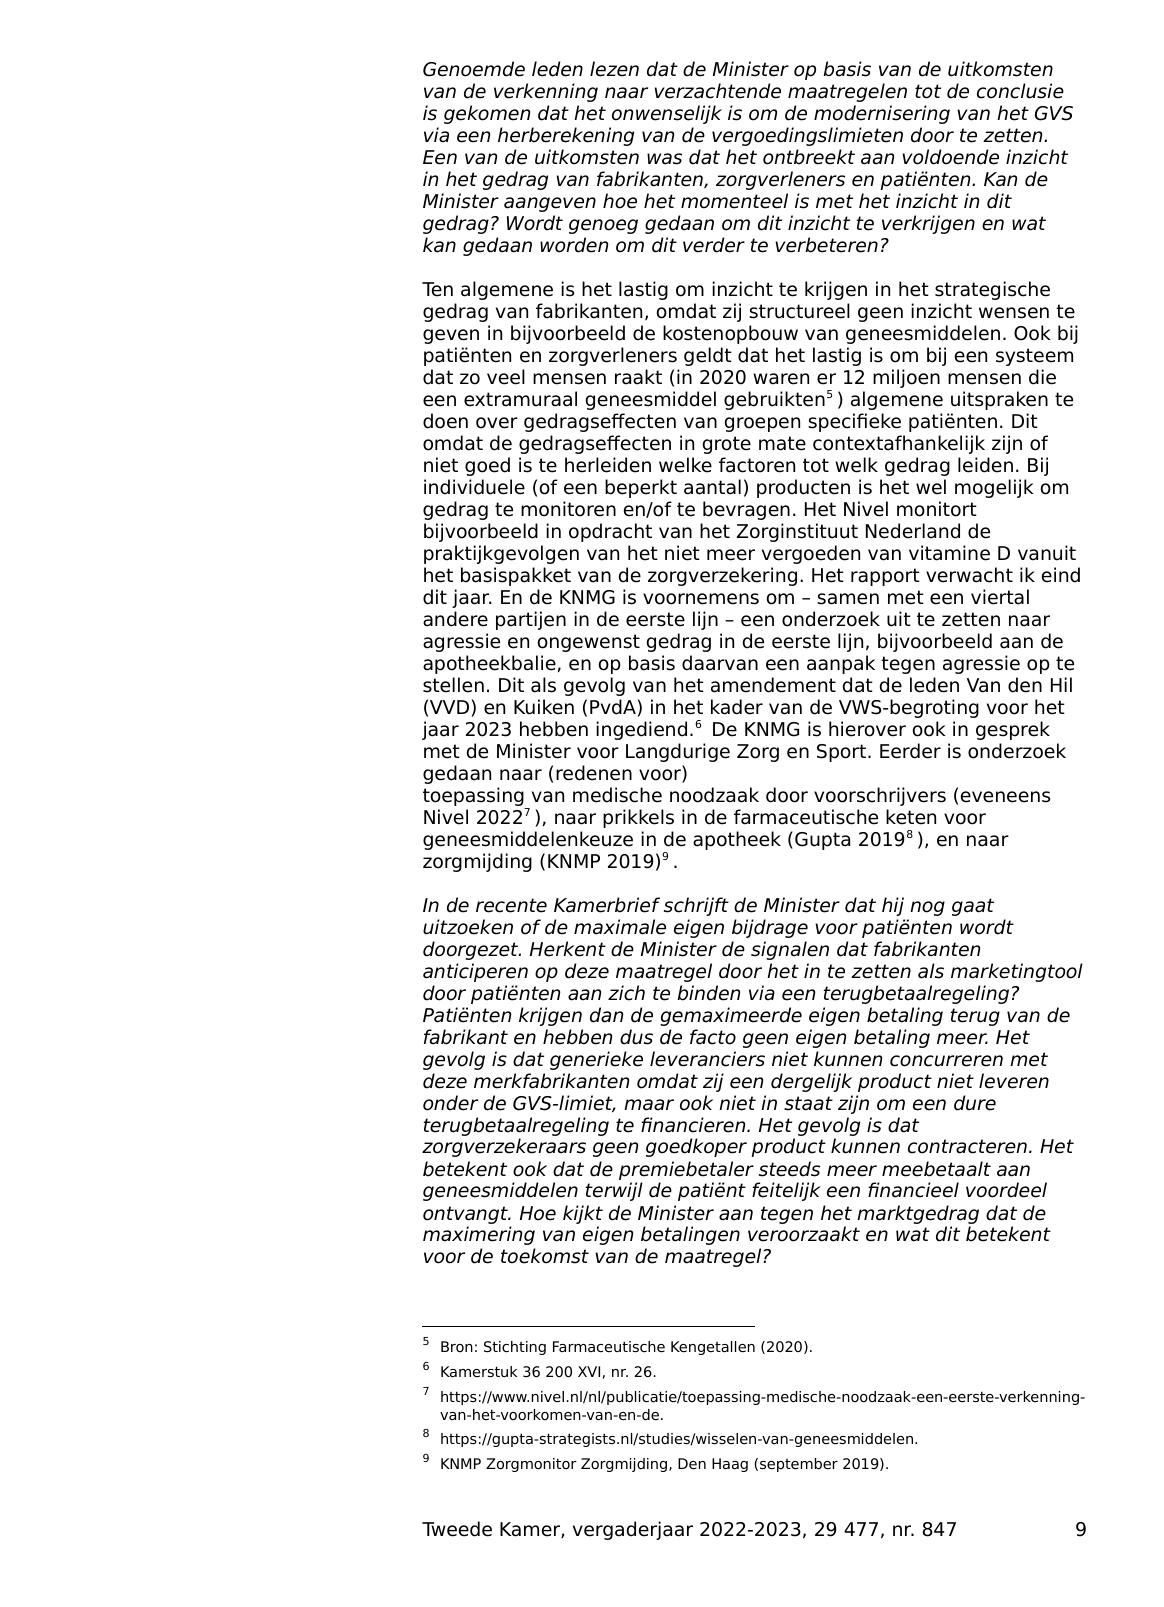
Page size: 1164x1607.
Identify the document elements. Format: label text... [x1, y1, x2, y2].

text Ten algemene is het lastig om inzicht te krijgen in het strategische gedrag van fabrikanten, omdat zij structureel geen inzicht wensen te geven in bijvoorbeeld de kostenopbouw van geneesmiddelen. Ook bij patiënten en zorgverleners geldt dat het lastig is om bij een systeem dat zo veel mensen raakt (in 2020 waren er 12 miljoen mensen die een extramuraal geneesmiddel gebruikten) algemene uitspraken te doen over gedragseffecten van groepen specifieke patiënten. Dit omdat de gedragseffecten in grote mate contextafhankelijk zijn of niet goed is te herleiden welke factoren tot welk gedrag leiden. Bij individuele (of een beperkt aantal) producten is het wel mogelijk om gedrag te monitoren en/of te bevragen. Het Nivel monitort bijvoorbeeld in opdracht van het Zorginstituut Nederland de praktijkgevolgen van het niet meer vergoeden van vitamine D vanuit het basispakket van de zorgverzekering. Het rapport verwacht ik eind dit jaar. En de KNMG is voornemens om – samen met een viertal andere partijen in de eerste lijn – een onderzoek uit te zetten naar agressie en ongewenst gedrag in de eerste lijn, bijvoorbeeld aan de apotheekbalie, en op basis daarvan een aanpak tegen agressie op te stellen. Dit als gevolg van het amendement dat de leden Van den Hil (VVD) en Kuiken (PvdA) in het kader van de VWS-begroting voor het jaar 2023 hebben ingediend. De KNMG is hierover ook in gesprek met de Minister voor Langdurige Zorg en Sport. Eerder is onderzoek gedaan naar (redenen voor) [422, 279, 1087, 784]
text Bron: Stichting Farmaceutische Kengetallen (2020). [422, 1335, 1087, 1357]
text KNMP Zorgmonitor Zorgmijding, Den Haag (september 2019). [422, 1452, 1087, 1474]
text Kamerstuk 36 200 XVI, nr. 26. [422, 1360, 1087, 1382]
text https://gupta-strategists.nl/studies/wisselen-van-geneesmiddelen. [422, 1427, 1087, 1449]
text In de recente Kamerbrief schrijft de Minister dat hij nog gaat uitzoeken of de maximale eigen bijdrage voor patiënten wordt doorgezet. Herkent de Minister de signalen dat fabrikanten anticiperen op deze maatregel door het in te zetten als marketingtool door patiënten aan zich te binden via een terugbetaalregeling? Patiënten krijgen dan de gemaximeerde eigen betaling terug van de fabrikant en hebben dus de facto geen eigen betaling meer. Het gevolg is dat generieke leveranciers niet kunnen concurreren met deze merkfabrikanten omdat zij een dergelijk product niet leveren onder de GVS-limiet, maar ook niet in staat zijn om een dure terugbetaalregeling te financieren. Het gevolg is dat zorgverzekeraars geen goedkoper product kunnen contracteren. Het betekent ook dat de premiebetaler steeds meer meebetaalt aan geneesmiddelen terwijl de patiënt feitelijk een financieel voordeel ontvangt. Hoe kijkt de Minister aan tegen het marktgedrag dat de maximering van eigen betalingen veroorzaakt en wat dit betekent voor de toekomst van de maatregel? [422, 895, 1087, 1268]
text https://www.nivel.nl/nl/publicatie/toepassing-medische-noodzaak-een-eerste-verkenning-van-het-voorkomen-van-en-de. [422, 1385, 1087, 1424]
text Genoemde leden lezen dat de Minister op basis van de uitkomsten van de verkenning naar verzachtende maatregelen tot de conclusie is gekomen dat het onwenselijk is om de modernisering van het GVS via een herberekening van de vergoedingslimieten door te zetten. Een van de uitkomsten was dat het ontbreekt aan voldoende inzicht in het gedrag van fabrikanten, zorgverleners en patiënten. Kan de Minister aangeven hoe het momenteel is met het inzicht in dit gedrag? Wordt genoeg gedaan om dit inzicht te verkrijgen en wat kan gedaan worden om dit verder te verbeteren? [422, 59, 1087, 257]
text toepassing van medische noodzaak door voorschrijvers (eveneens Nivel 2022), naar prikkels in de farmaceutische keten voor geneesmiddelenkeuze in de apotheek (Gupta 2019), en naar zorgmijding (KNMP 2019). [422, 784, 1087, 872]
